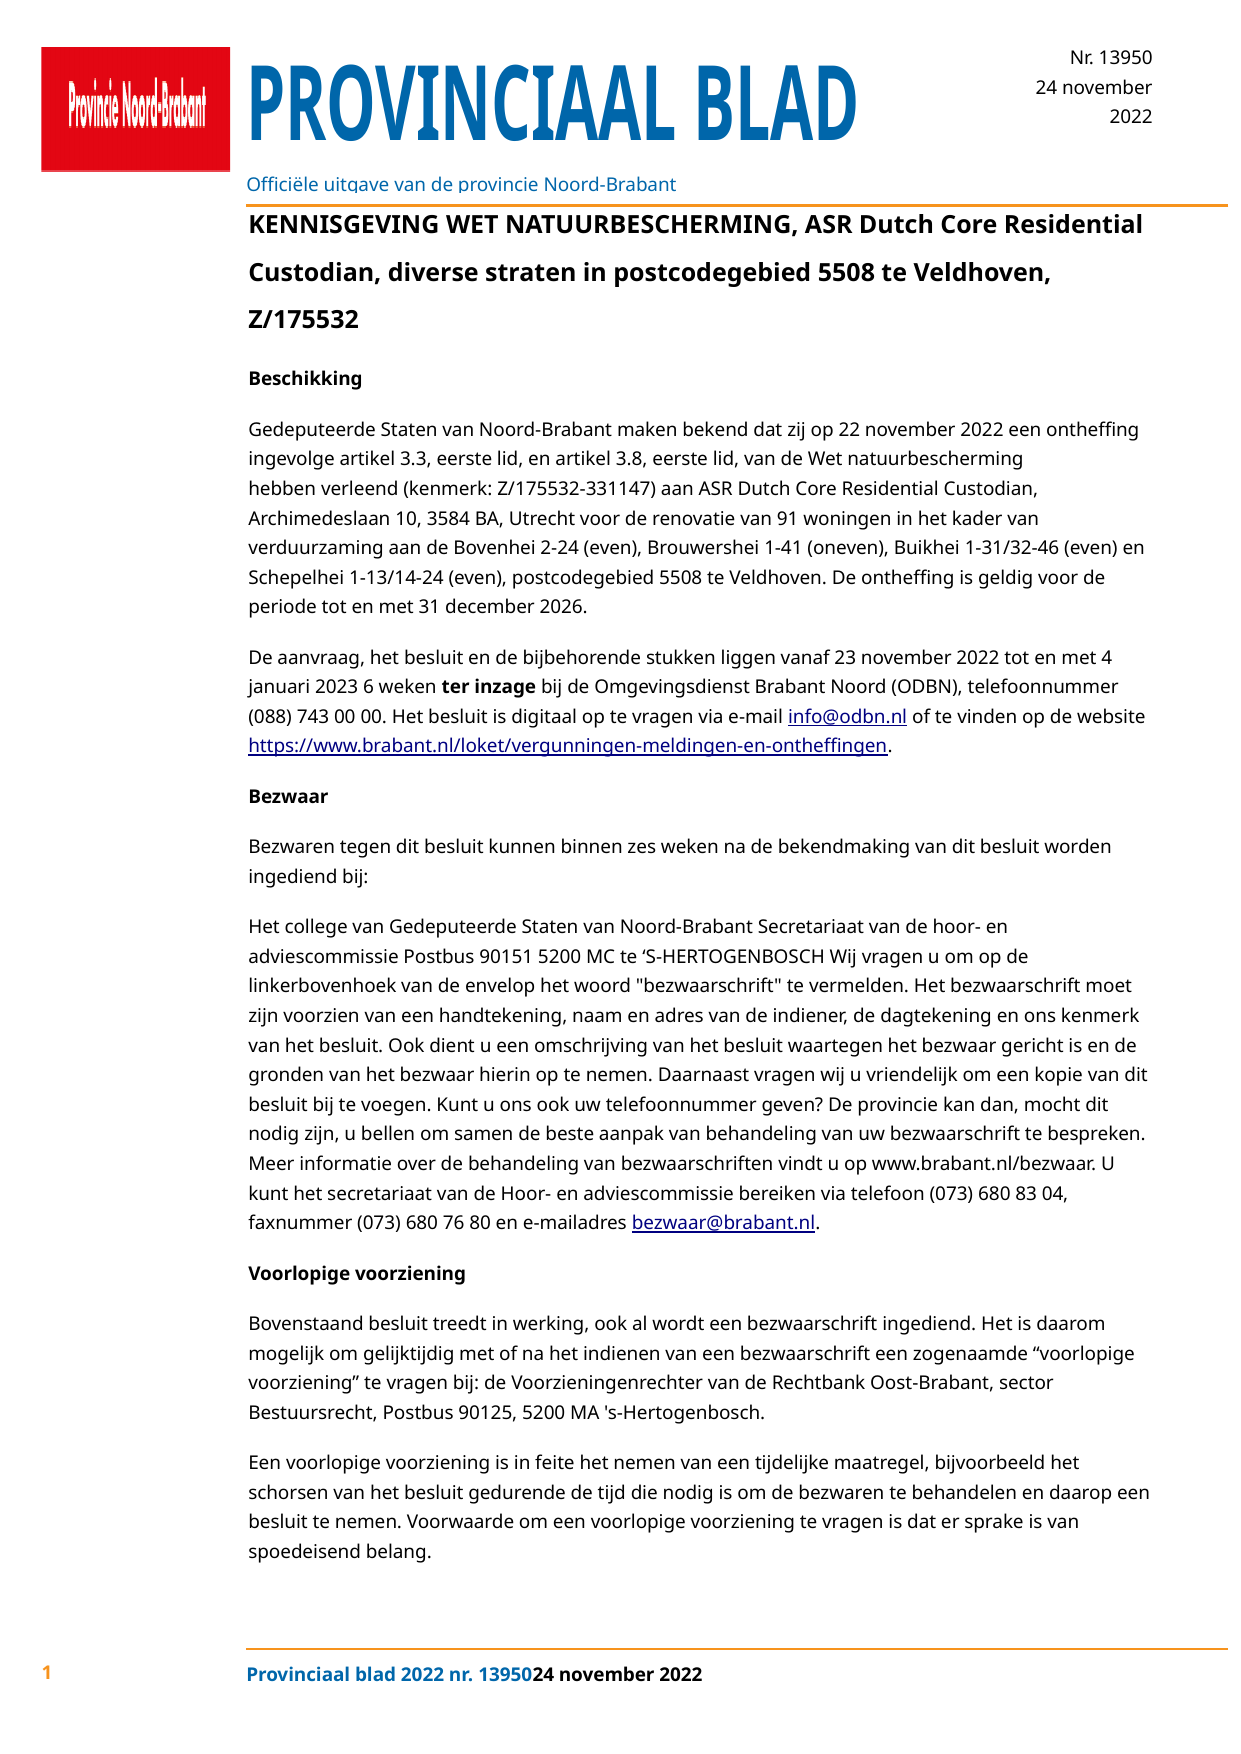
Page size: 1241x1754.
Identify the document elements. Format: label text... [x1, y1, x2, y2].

text Het college van Gedeputeerde Staten van Noord-Brabant Secretariaat van de hoor- en adviescommissie Postbus 90151 5200 MC te ‘S‑HERTOGENBOSCH Wij vragen u om op de linkerbovenhoek van de envelop het woord "bezwaarschrift" te vermelden. Het bezwaarschrift moet zijn voorzien van een handtekening, naam en adres van de indiener, de dagtekening en ons kenmerk van het besluit. Ook dient u een omschrijving van het besluit waartegen het bezwaar gericht is en de gronden van het bezwaar hierin op te nemen. Daarnaast vragen wij u vriendelijk om een kopie van dit besluit bij te voegen. Kunt u ons ook uw telefoonnummer geven? De provincie kan dan, mocht dit nodig zijn, u bellen om samen de beste aanpak van behandeling van uw bezwaarschrift te bespreken. Meer informatie over de behandeling van bezwaarschriften vindt u op www.brabant.nl/bezwaar. U kunt het secretariaat van de Hoor- en adviescommissie bereiken via telefoon (073) 680 83 04, faxnummer (073) 680 76 80 en e-mailadres bezwaar@brabant.nl. [248, 913, 1152, 1235]
text KENNISGEVING WET NATUURBESCHERMING, ASR Dutch Core Residential Custodian, diverse straten in postcodegebied 5508 te Veldhoven, Z/175532 [248, 207, 1152, 336]
text De aanvraag, het besluit en de bijbehorende stukken liggen vanaf 23 november 2022 tot en met 4 januari 2023 6 weken ter inzage bij de Omgevingsdienst Brabant Noord (ODBN), telefoonnummer (088) 743 00 00. Het besluit is digitaal op te vragen via e-mail info@odbn.nl of te vinden op de website https://www.brabant.nl/loket/vergunningen-meldingen-en-ontheffingen. [248, 644, 1152, 758]
text Bezwaren tegen dit besluit kunnen binnen zes weken na de bekendmaking van dit besluit worden ingediend bij: [248, 833, 1152, 889]
text Bovenstaand besluit treedt in werking, ook al wordt een bezwaarschrift ingediend. Het is daarom mogelijk om gelijktijdig met of na het indienen van een bezwaarschrift een zogenaamde “voorlopige voorziening” te vragen bij: de Voorzieningenrechter van de Rechtbank Oost-Brabant, sector Bestuursrecht, Postbus 90125, 5200 MA 's-Hertogenbosch. [248, 1310, 1152, 1424]
picture [41, 47, 231, 172]
text Gedeputeerde Staten van Noord-Brabant maken bekend dat zij op 22 november 2022 een ontheffing ingevolge artikel 3.3, eerste lid, en artikel 3.8, eerste lid, van de Wet natuurbescherming hebben verleend (kenmerk: Z/175532-331147) aan ASR Dutch Core Residential Custodian, Archimedeslaan 10, 3584 BA, Utrecht voor de renovatie van 91 woningen in het kader van verduurzaming aan de Bovenhei 2-24 (even), Brouwershei 1-41 (oneven), Buikhei 1-31/32-46 (even) en Schepelhei 1-13/14-24 (even), postcodegebied 5508 te Veldhoven. De ontheffing is geldig voor de periode tot en met 31 december 2026. [248, 416, 1152, 619]
text Een voorlopige voorziening is in feite het nemen van een tijdelijke maatregel, bijvoorbeeld het schorsen van het besluit gedurende de tijd die nodig is om de bezwaren te behandelen en daarop een besluit te nemen. Voorwaarde om een voorlopige voorziening te vragen is dat er sprake is van spoedeisend belang. [248, 1449, 1152, 1564]
text Beschikking [248, 366, 1152, 391]
text Voorlopige voorziening [248, 1260, 1152, 1285]
text Bezwaar [248, 783, 1152, 809]
